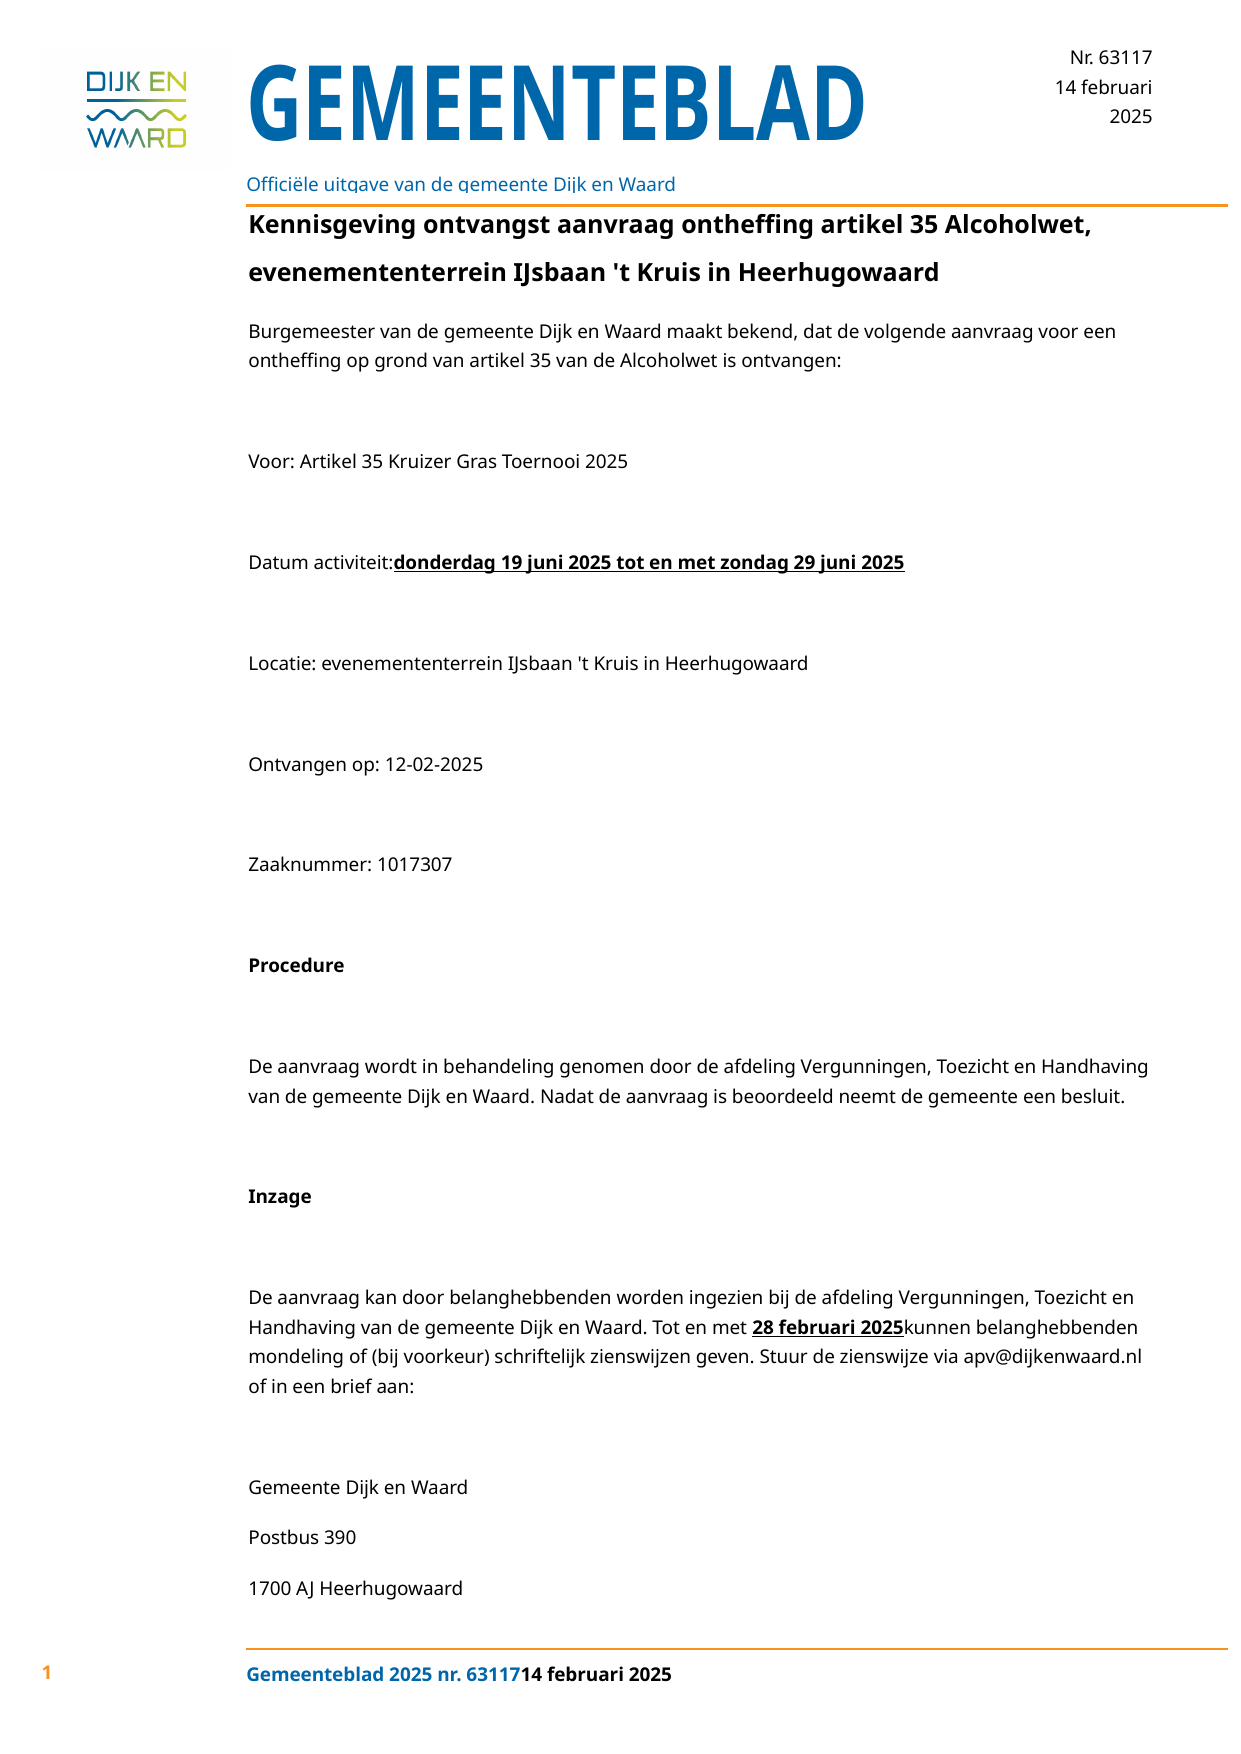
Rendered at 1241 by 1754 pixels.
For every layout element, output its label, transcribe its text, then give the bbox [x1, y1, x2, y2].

text Zaaknummer: 1017307 [248, 852, 1152, 877]
text Voor: Artikel 35 Kruizer Gras Toernooi 2025 [248, 448, 1152, 474]
text Postbus 390 [248, 1524, 1152, 1550]
picture [41, 47, 231, 172]
text Burgemeester van de gemeente Dijk en Waard maakt bekend, dat de volgende aanvraag voor een ontheffing op grond van artikel 35 van de Alcoholwet is ontvangen: [248, 318, 1152, 373]
text Kennisgeving ontvangst aanvraag ontheffing artikel 35 Alcoholwet, evenemententerrein IJsbaan 't Kruis in Heerhugowaard [248, 207, 1152, 288]
text Inzage [248, 1184, 1152, 1209]
text Datum activiteit:donderdag 19 juni 2025 tot en met zondag 29 juni 2025 [248, 549, 1152, 575]
text Ontvangen op: 12-02-2025 [248, 751, 1152, 777]
text 1700 AJ Heerhugowaard [248, 1575, 1152, 1601]
text Procedure [248, 952, 1152, 978]
text Locatie: evenemententerrein IJsbaan 't Kruis in Heerhugowaard [248, 650, 1152, 676]
text Gemeente Dijk en Waard [248, 1474, 1152, 1500]
text De aanvraag wordt in behandeling genomen door de afdeling Vergunningen, Toezicht en Handhaving van de gemeente Dijk en Waard. Nadat de aanvraag is beoordeeld neemt de gemeente een besluit. [248, 1053, 1152, 1109]
text De aanvraag kan door belanghebbenden worden ingezien bij de afdeling Vergunningen, Toezicht en Handhaving van de gemeente Dijk en Waard. Tot en met 28 februari 2025kunnen belanghebbenden mondeling of (bij voorkeur) schriftelijk zienswijzen geven. Stuur de zienswijze via apv@dijkenwaard.nl of in een brief aan: [248, 1284, 1152, 1399]
